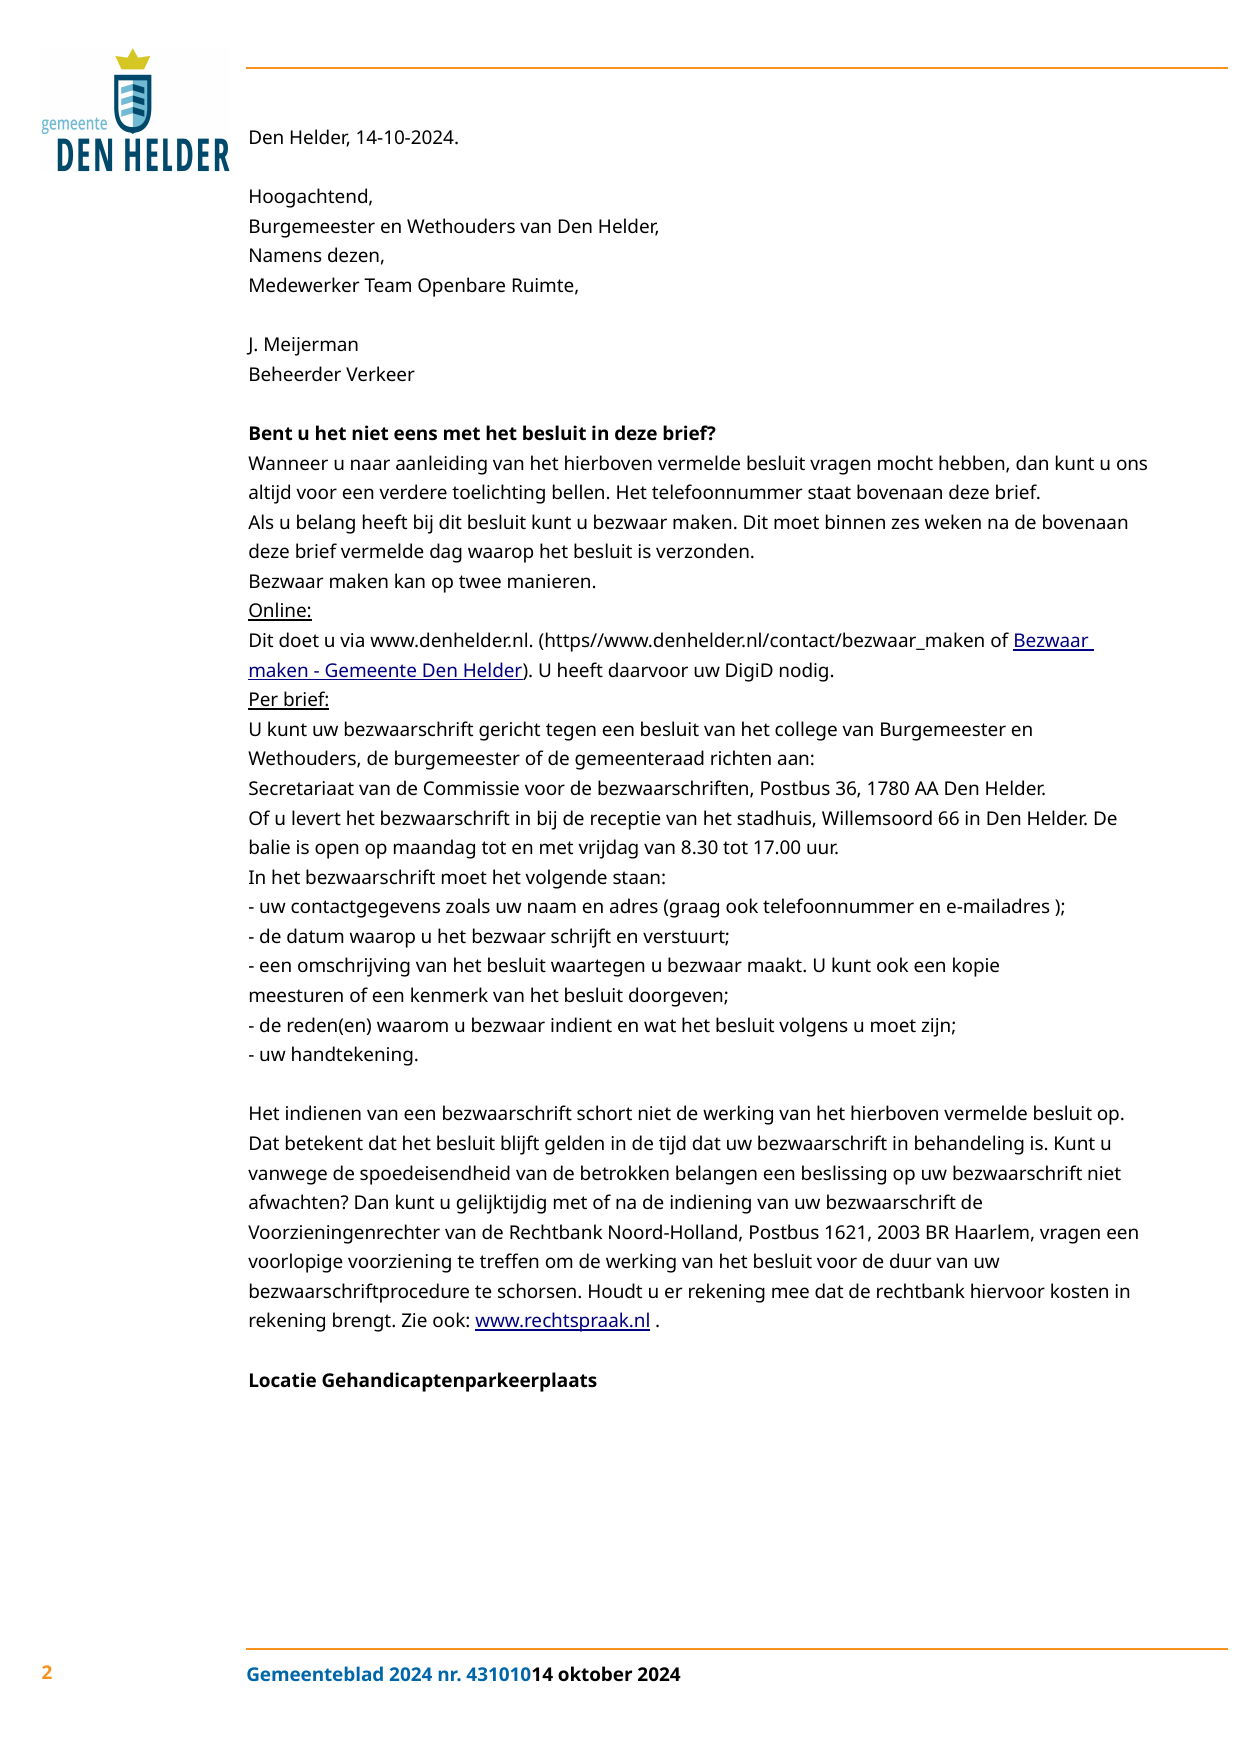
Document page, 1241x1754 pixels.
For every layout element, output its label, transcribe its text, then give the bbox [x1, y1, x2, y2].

text J. Meijerman [248, 331, 1152, 357]
text - uw contactgegevens zoals uw naam en adres (graag ook telefoonnummer en e-mailadres ); [248, 893, 1152, 919]
text Den Helder, 14-10-2024. [248, 124, 1152, 150]
text Secretariaat van de Commissie voor de bezwaarschriften, Postbus 36, 1780 AA Den Helder. [248, 775, 1152, 801]
text Beheerder Verkeer [248, 361, 1152, 387]
text Medewerker Team Openbare Ruimte, [248, 272, 1152, 298]
text - uw handtekening. [248, 1041, 1152, 1067]
text In het bezwaarschrift moet het volgende staan: [248, 864, 1152, 890]
text - een omschrijving van het besluit waartegen u bezwaar maakt. U kunt ook een kopie [248, 953, 1152, 978]
text Of u levert het bezwaarschrift in bij de receptie van het stadhuis, Willemsoord 66 in Den Helder. De [248, 805, 1152, 831]
text Per brief: [248, 686, 1152, 712]
text Hoogachtend, [248, 183, 1152, 209]
text U kunt uw bezwaarschrift gericht tegen een besluit van het college van Burgemeester en Wethouders, de burgemeester of de gemeenteraad richten aan: [248, 716, 1152, 771]
picture [130, 157, 135, 172]
text Het indienen van een bezwaarschrift schort niet de werking van het hierboven vermelde besluit op. Dat betekent dat het besluit blijft gelden in de tijd dat uw bezwaarschrift in behandeling is. Kunt u vanwege de spoedeisendheid van de betrokken belangen een beslissing op uw bezwaarschrift niet afwachten? Dan kunt u gelijktijdig met of na de indiening van uw bezwaarschrift de Voorzieningenrechter van de Rechtbank Noord-Holland, Postbus 1621, 2003 BR Haarlem, vragen een voorlopige voorziening te treffen om de werking van het besluit voor de duur van uw bezwaarschriftprocedure te schorsen. Houdt u er rekening mee dat de rechtbank hiervoor kosten in rekening brengt. Zie ook: www.rechtspraak.nl . [248, 1101, 1152, 1333]
text Namens dezen, [248, 243, 1152, 268]
text balie is open op maandag tot en met vrijdag van 8.30 tot 17.00 uur. [248, 834, 1152, 860]
text Wanneer u naar aanleiding van het hierboven vermelde besluit vragen mocht hebben, dan kunt u ons altijd voor een verdere toelichting bellen. Het telefoonnummer staat bovenaan deze brief. [248, 450, 1152, 505]
text Locatie Gehandicaptenparkeerplaats [248, 1367, 1152, 1393]
picture [182, 144, 187, 165]
text meesturen of een kenmerk van het besluit doorgeven; [248, 982, 1152, 1008]
picture [220, 160, 224, 172]
text - de datum waarop u het bezwaar schrijft en verstuurt; [248, 923, 1152, 949]
text - de reden(en) waarom u bezwaar indient en wat het besluit volgens u moet zijn; [248, 1012, 1152, 1038]
text Burgemeester en Wethouders van Den Helder, [248, 213, 1152, 239]
picture [100, 154, 106, 172]
text Dit doet u via www.denhelder.nl. (https//www.denhelder.nl/contact/bezwaar_maken of Bezwaar maken - Gemeente Den Helder). U heeft daarvoor uw DigiD nodig. [248, 627, 1152, 683]
picture [41, 47, 231, 172]
text Bent u het niet eens met het besluit in deze brief? [248, 420, 1152, 446]
picture [63, 144, 68, 165]
text Bezwaar maken kan op twee manieren. [248, 568, 1152, 594]
text Online: [248, 598, 1152, 623]
text Als u belang heeft bij dit besluit kunt u bezwaar maken. Dit moet binnen zes weken na de bovenaan deze brief vermelde dag waarop het besluit is verzonden. [248, 509, 1152, 564]
